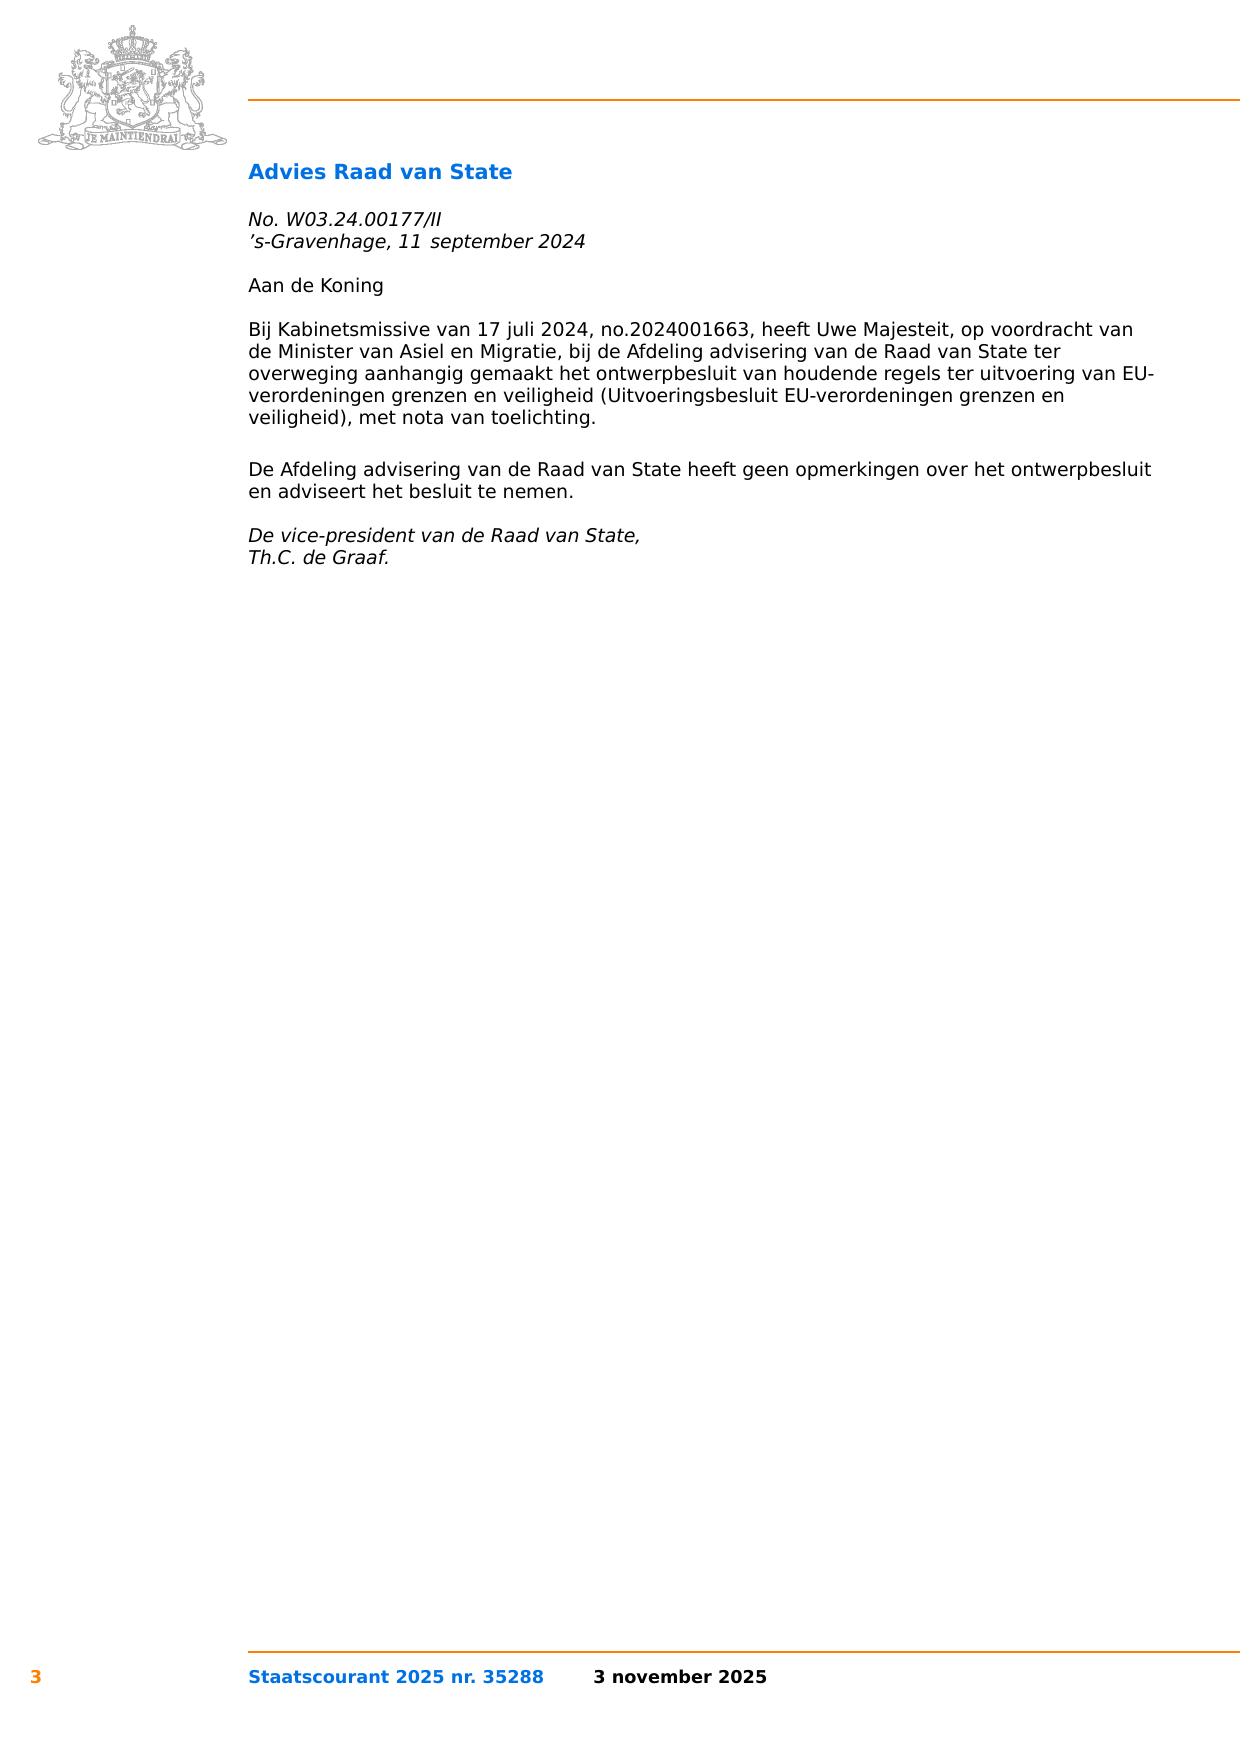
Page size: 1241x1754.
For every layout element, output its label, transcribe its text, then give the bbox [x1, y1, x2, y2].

text Aan de Koning [248, 275, 1163, 297]
text No. W03.24.00177/II [248, 209, 1163, 231]
picture [38, 25, 227, 150]
subtitle Advies Raad van State [248, 160, 1163, 184]
text De vice-president van de Raad van State, Th.C. de Graaf. [248, 524, 1163, 568]
text ’s-Gravenhage, 11 september 2024 [248, 231, 1163, 253]
text Bij Kabinetsmissive van 17 juli 2024, no.2024001663, heeft Uwe Majesteit, op voordracht van de Minister van Asiel en Migratie, bij de Afdeling advisering van de Raad van State ter overweging aanhangig gemaakt het ontwerpbesluit van houdende regels ter uitvoering van EU-verordeningen grenzen en veiligheid (Uitvoeringsbesluit EU-verordeningen grenzen en veiligheid), met nota van toelichting. [248, 319, 1163, 429]
text De Afdeling advisering van de Raad van State heeft geen opmerkingen over het ontwerpbesluit en adviseert het besluit te nemen. [248, 459, 1163, 503]
